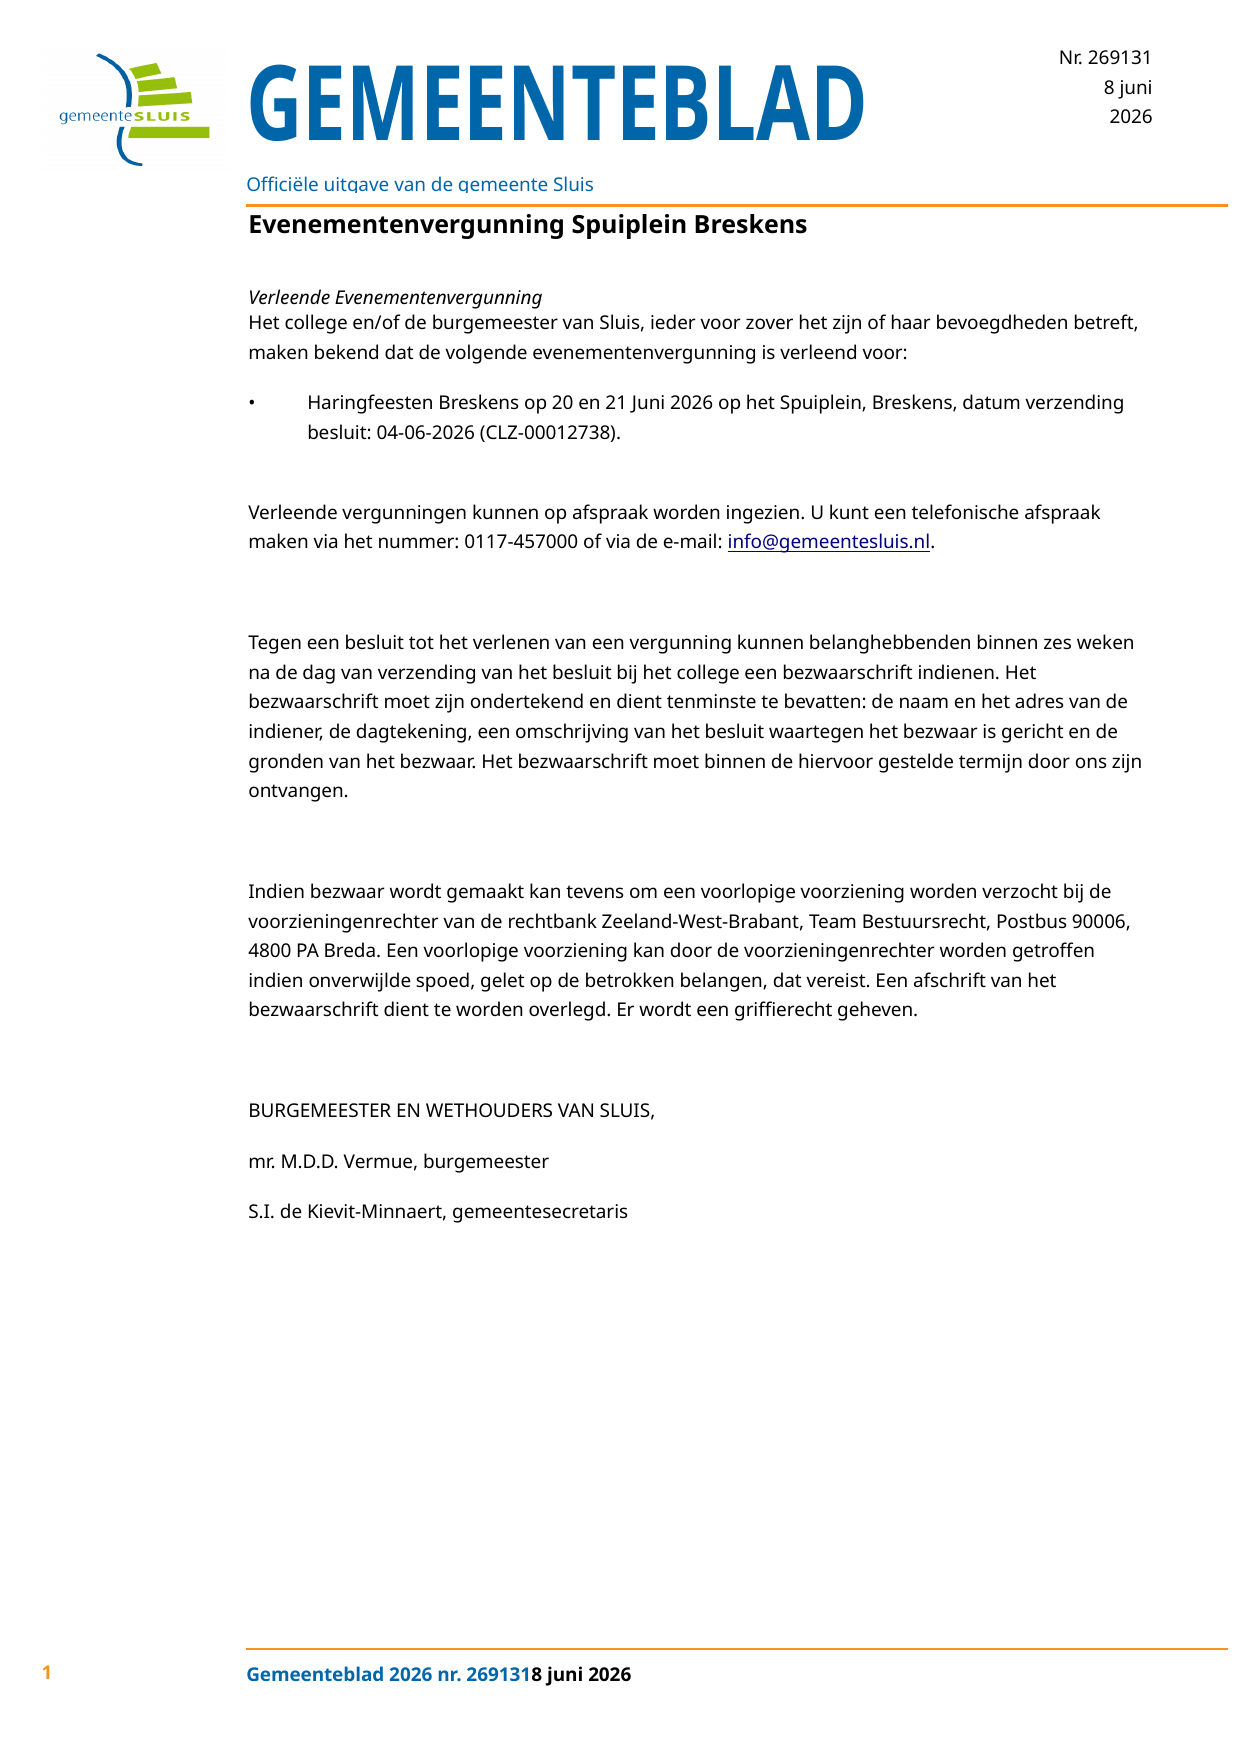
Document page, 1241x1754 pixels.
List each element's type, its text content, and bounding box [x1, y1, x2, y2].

text Evenementenvergunning Spuiplein Breskens [248, 207, 1152, 241]
text Indien bezwaar wordt gemaakt kan tevens om een voorlopige voorziening worden verzocht bij de voorzieningenrechter van de rechtbank Zeeland-West-Brabant, Team Bestuursrecht, Postbus 90006, 4800 PA Breda. Een voorlopige voorziening kan door de voorzieningenrechter worden getroffen indien onverwijlde spoed, gelet op de betrokken belangen, dat vereist. Een afschrift van het bezwaarschrift dient te worden overlegd. Er wordt een griffierecht geheven. [248, 878, 1152, 1022]
list Haringfeesten Breskens op 20 en 21 Juni 2026 op het Spuiplein, Breskens, datum verzending besluit: 04-06-2026 (CLZ-00012738). [248, 389, 1152, 445]
text Het college en/of de burgemeester van Sluis, ieder voor zover het zijn of haar bevoegdheden betreft, maken bekend dat de volgende evenementenvergunning is verleend voor: [248, 309, 1152, 365]
picture [41, 47, 231, 172]
text Verleende Evenementenvergunning [248, 284, 1152, 309]
text mr. M.D.D. Vermue, burgemeester [248, 1148, 1152, 1174]
text Verleende vergunningen kunnen op afspraak worden ingezien. U kunt een telefonische afspraak maken via het nummer: 0117-457000 of via de e-mail: info@gemeentesluis.nl. [248, 499, 1152, 554]
text BURGEMEESTER EN WETHOUDERS VAN SLUIS, [248, 1097, 1152, 1123]
text Tegen een besluit tot het verlenen van een vergunning kunnen belanghebbenden binnen zes weken na de dag van verzending van het besluit bij het college een bezwaarschrift indienen. Het bezwaarschrift moet zijn ondertekend en dient tenminste te bevatten: de naam en het adres van de indiener, de dagtekening, een omschrijving van het besluit waartegen het bezwaar is gericht en de gronden van het bezwaar. Het bezwaarschrift moet binnen de hiervoor gestelde termijn door ons zijn ontvangen. [248, 629, 1152, 803]
text S.I. de Kievit-Minnaert, gemeentesecretaris [248, 1198, 1152, 1224]
